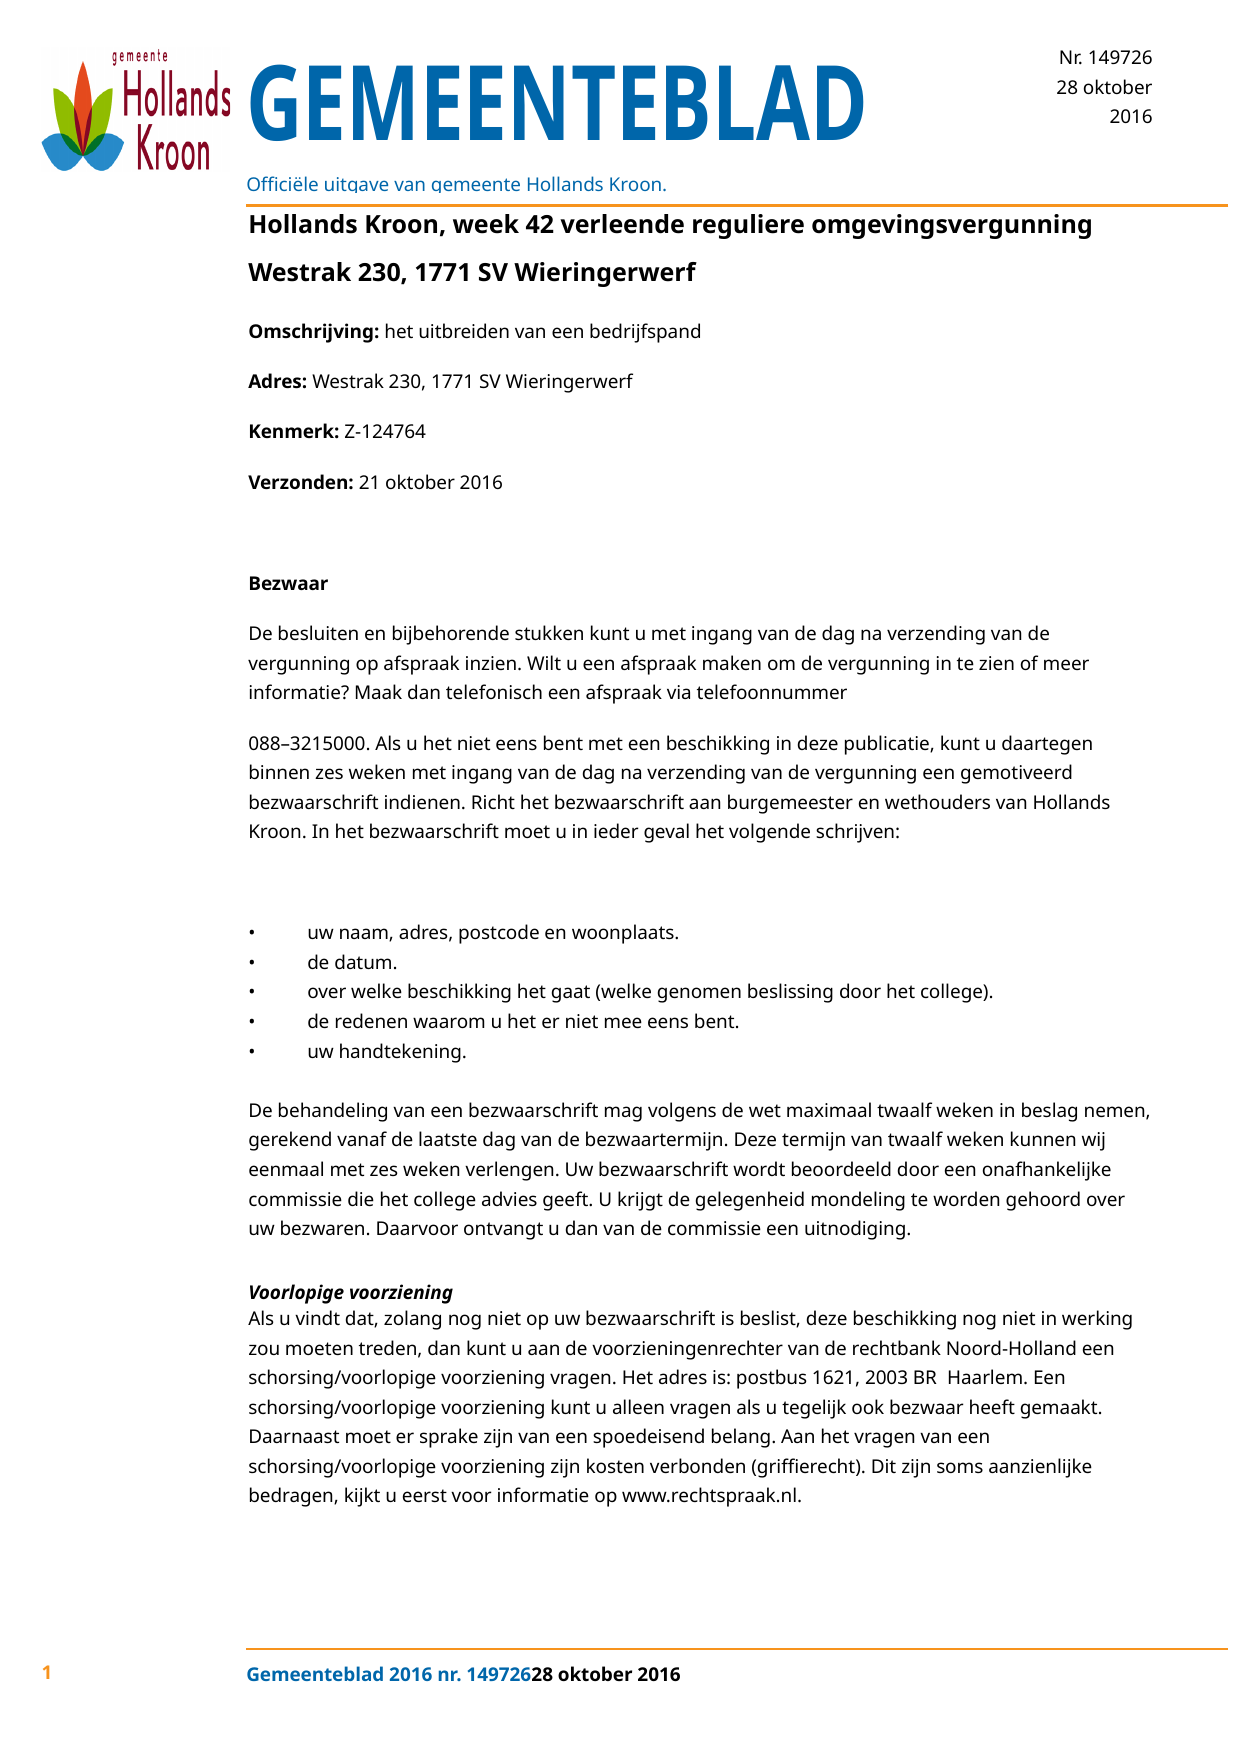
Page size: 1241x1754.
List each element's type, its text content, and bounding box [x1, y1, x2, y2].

list de redenen waarom u het er niet mee eens bent. [248, 1008, 1152, 1034]
picture [41, 47, 231, 172]
text De behandeling van een bezwaarschrift mag volgens de wet maximaal twaalf weken in beslag nemen, gerekend vanaf de laatste dag van de bezwaartermijn. Deze termijn van twaalf weken kunnen wij eenmaal met zes weken verlengen. Uw bezwaarschrift wordt beoordeeld door een onafhankelijke commissie die het college advies geeft. U krijgt de gelegenheid mondeling te worden gehoord over uw bezwaren. Daarvoor ontvangt u dan van de commissie een uitnodiging. [248, 1097, 1152, 1241]
text Als u vindt dat, zolang nog niet op uw bezwaarschrift is beslist, deze beschikking nog niet in werking zou moeten treden, dan kunt u aan de voorzieningenrechter van de rechtbank Noord-Holland een schorsing/voorlopige voorziening vragen. Het adres is: postbus 1621, 2003 BR Haarlem. Een schorsing/voorlopige voorziening kunt u alleen vragen als u tegelijk ook bezwaar heeft gemaakt. Daarnaast moet er sprake zijn van een spoedeisend belang. Aan het vragen van een schorsing/voorlopige voorziening zijn kosten verbonden (griffierecht). Dit zijn soms aanzienlijke bedragen, kijkt u eerst voor informatie op www.rechtspraak.nl. [248, 1305, 1152, 1508]
list over welke beschikking het gaat (welke genomen beslissing door het college). [248, 979, 1152, 1004]
text De besluiten en bijbehorende stukken kunt u met ingang van de dag na verzending van de vergunning op afspraak inzien. Wilt u een afspraak maken om de vergunning in te zien of meer informatie? Maak dan telefonisch een afspraak via telefoonnummer [248, 620, 1152, 705]
list uw handtekening. [248, 1038, 1152, 1064]
text Omschrijving: het uitbreiden van een bedrijfspand [248, 318, 1152, 344]
text Bezwaar [248, 570, 1152, 596]
text Kenmerk: Z-124764 [248, 419, 1152, 444]
text Hollands Kroon, week 42 verleende reguliere omgevingsvergunning Westrak 230, 1771 SV Wieringerwerf [248, 207, 1152, 288]
text 088–3215000. Als u het niet eens bent met een beschikking in deze publicatie, kunt u daartegen binnen zes weken met ingang van de dag na verzending van de vergunning een gemotiveerd bezwaarschrift indienen. Richt het bezwaarschrift aan burgemeester en wethouders van Hollands Kroon. In het bezwaarschrift moet u in ieder geval het volgende schrijven: [248, 730, 1152, 844]
text Adres: Westrak 230, 1771 SV Wieringerwerf [248, 368, 1152, 394]
text Voorlopige voorziening [248, 1279, 1152, 1305]
text Verzonden: 21 oktober 2016 [248, 469, 1152, 495]
list de datum. [248, 949, 1152, 975]
list uw naam, adres, postcode en woonplaats. [248, 919, 1152, 945]
